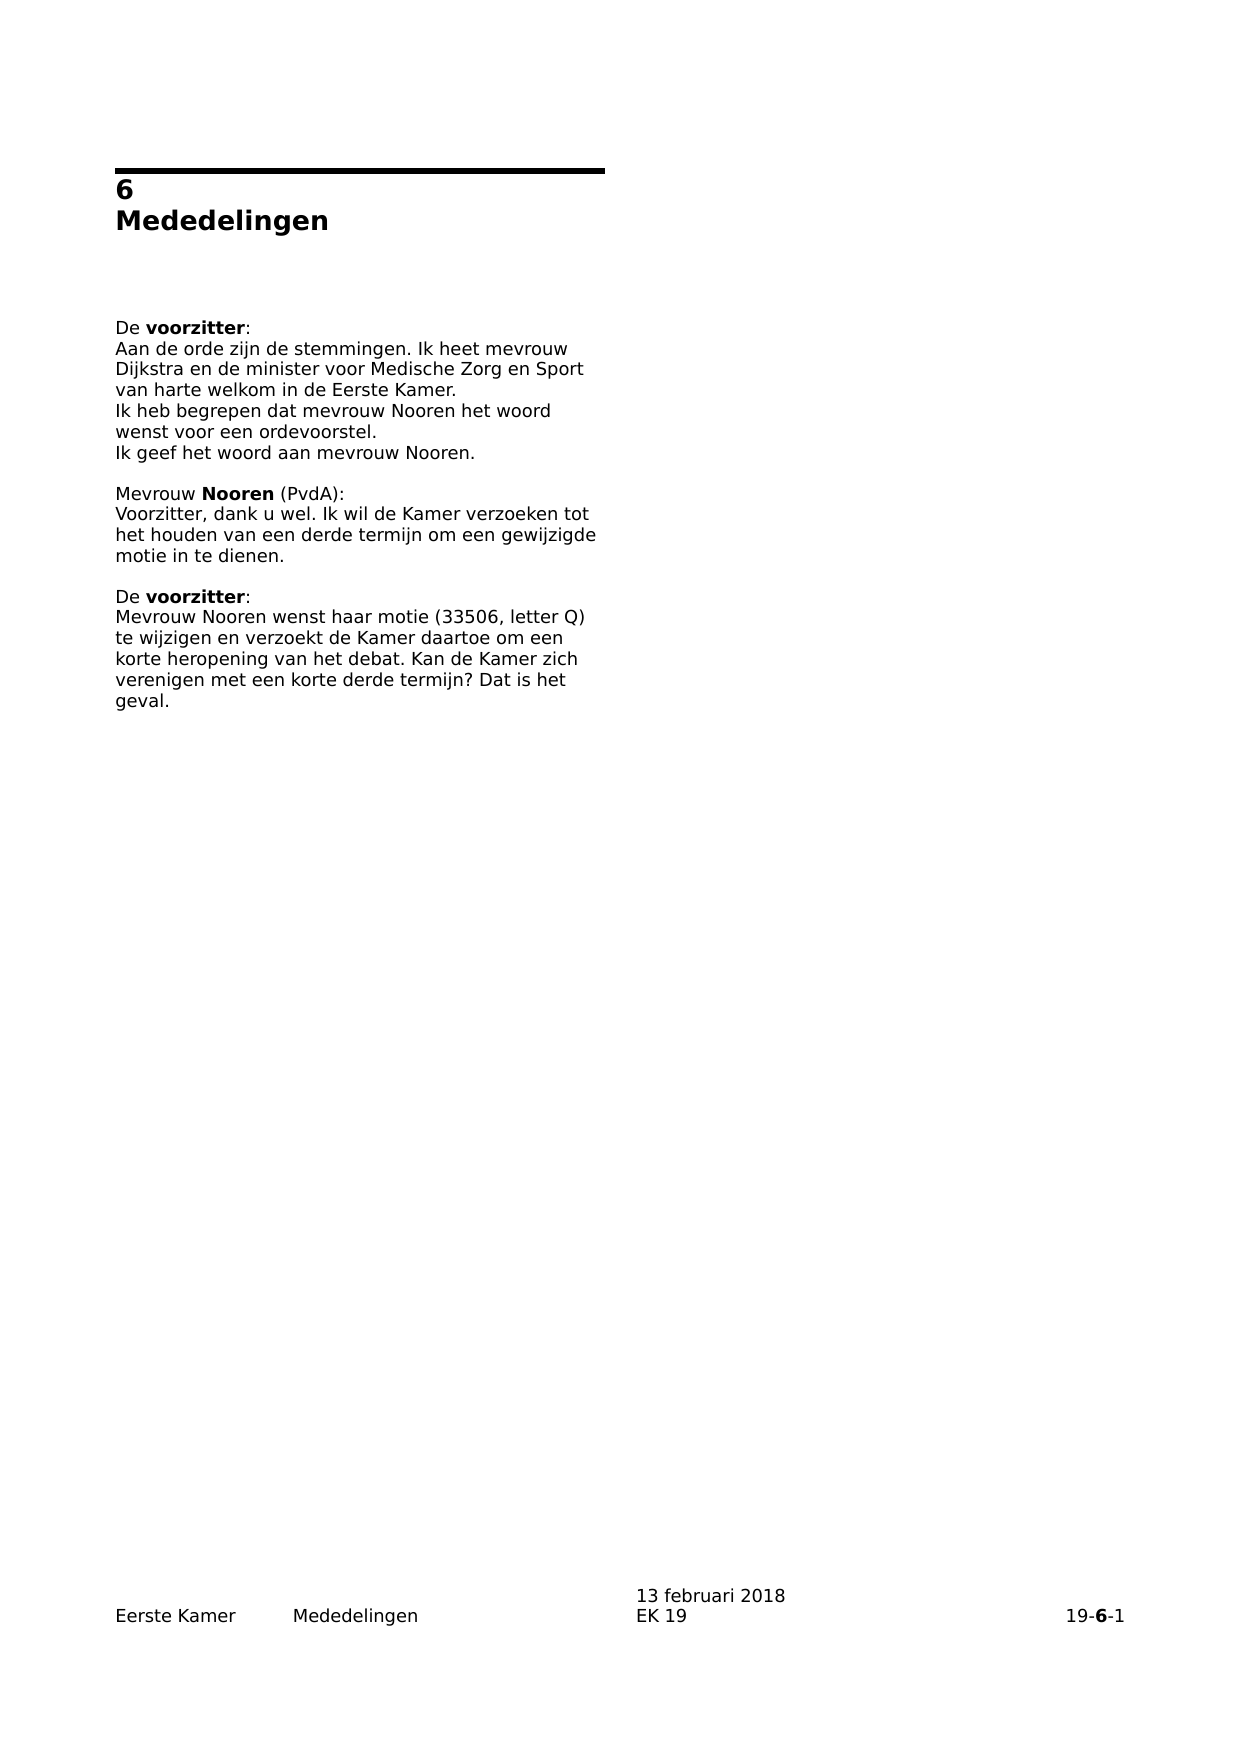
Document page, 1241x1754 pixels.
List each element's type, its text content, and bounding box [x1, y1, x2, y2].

title 6 Mededelingen [115, 174, 605, 237]
text Aan de orde zijn de stemmingen. Ik heet mevrouw Dijkstra en de minister voor Medische Zorg en Sport van harte welkom in de Eerste Kamer. [115, 338, 605, 401]
text Mevrouw Nooren (PvdA): [115, 483, 605, 504]
text Ik heb begrepen dat mevrouw Nooren het woord wenst voor een ordevoorstel. [115, 401, 605, 442]
text De voorzitter: [115, 587, 605, 607]
text De voorzitter: [115, 318, 605, 338]
text Voorzitter, dank u wel. Ik wil de Kamer verzoeken tot het houden van een derde termijn om een gewijzigde motie in te dienen. [115, 504, 605, 567]
text Mevrouw Nooren wenst haar motie (33506, letter Q) te wijzigen en verzoekt de Kamer daartoe om een korte heropening van het debat. Kan de Kamer zich verenigen met een korte derde termijn? Dat is het geval. [115, 607, 605, 711]
text Ik geef het woord aan mevrouw Nooren. [115, 442, 605, 463]
